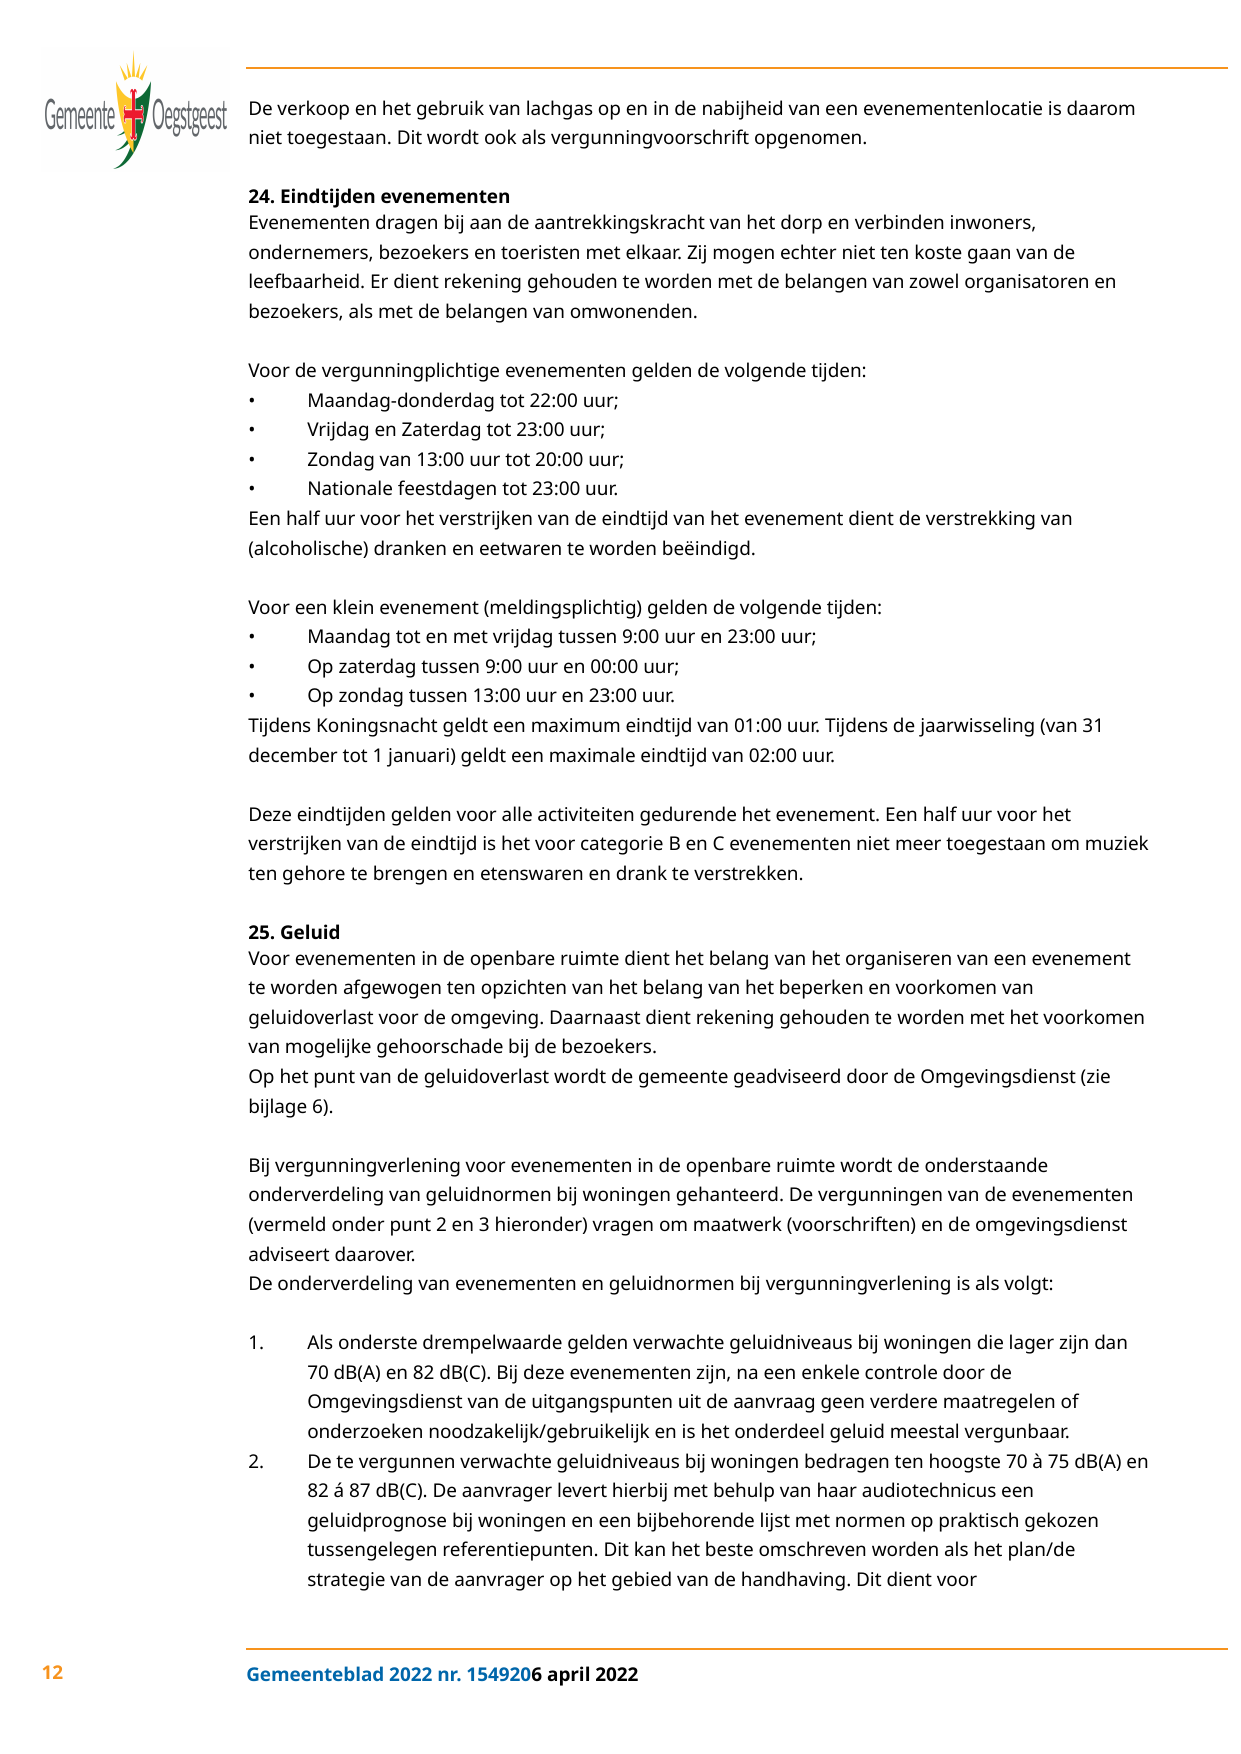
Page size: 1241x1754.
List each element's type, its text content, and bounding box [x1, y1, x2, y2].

picture [41, 47, 231, 172]
text Voor een klein evenement (meldingsplichtig) gelden de volgende tijden: [248, 594, 1152, 619]
list Vrijdag en Zaterdag tot 23:00 uur; [248, 416, 1152, 442]
text De verkoop en het gebruik van lachgas op en in de nabijheid van een evenementenlocatie is daarom niet toegestaan. Dit wordt ook als vergunningvoorschrift opgenomen. [248, 95, 1152, 150]
list Zondag van 13:00 uur tot 20:00 uur; [248, 446, 1152, 472]
text De onderverdeling van evenementen en geluidnormen bij vergunningverlening is als volgt: [248, 1270, 1152, 1296]
text Evenementen dragen bij aan de aantrekkingskracht van het dorp en verbinden inwoners, ondernemers, bezoekers en toeristen met elkaar. Zij mogen echter niet ten koste gaan van de leefbaarheid. Er dient rekening gehouden te worden met de belangen van zowel organisatoren en bezoekers, als met de belangen van omwonenden. [248, 209, 1152, 324]
text 24. Eindtijden evenementen [248, 183, 1152, 209]
list Maandag-donderdag tot 22:00 uur; [248, 387, 1152, 412]
list Maandag tot en met vrijdag tussen 9:00 uur en 23:00 uur; [248, 623, 1152, 649]
text 25. Geluid [248, 919, 1152, 945]
list De te vergunnen verwachte geluidniveaus bij woningen bedragen ten hoogste 70 à 75 dB(A) en 82 á 87 dB(C). De aanvrager levert hierbij met behulp van haar audiotechnicus een geluidprognose bij woningen en een bijbehorende lijst met normen op praktisch gekozen tussengelegen referentiepunten. Dit kan het beste omschreven worden als het plan/de strategie van de aanvrager op het gebied van de handhaving. Dit dient voor [248, 1448, 1152, 1592]
text Deze eindtijden gelden voor alle activiteiten gedurende het evenement. Een half uur voor het verstrijken van de eindtijd is het voor categorie B en C evenementen niet meer toegestaan om muziek ten gehore te brengen en etenswaren en drank te verstrekken. [248, 801, 1152, 886]
text Tijdens Koningsnacht geldt een maximum eindtijd van 01:00 uur. Tijdens de jaarwisseling (van 31 december tot 1 januari) geldt een maximale eindtijd van 02:00 uur. [248, 712, 1152, 767]
text Bij vergunningverlening voor evenementen in de openbare ruimte wordt de onderstaande onderverdeling van geluidnormen bij woningen gehanteerd. De vergunningen van de evenementen (vermeld onder punt 2 en 3 hieronder) vragen om maatwerk (voorschriften) en de omgevingsdienst adviseert daarover. [248, 1152, 1152, 1267]
list Als onderste drempelwaarde gelden verwachte geluidniveaus bij woningen die lager zijn dan 70 dB(A) en 82 dB(C). Bij deze evenementen zijn, na een enkele controle door de Omgevingsdienst van de uitgangspunten uit de aanvraag geen verdere maatregelen of onderzoeken noodzakelijk/gebruikelijk en is het onderdeel geluid meestal vergunbaar. [248, 1329, 1152, 1444]
text Een half uur voor het verstrijken van de eindtijd van het evenement dient de verstrekking van (alcoholische) dranken en eetwaren te worden beëindigd. [248, 505, 1152, 560]
text Op het punt van de geluidoverlast wordt de gemeente geadviseerd door de Omgevingsdienst (zie bijlage 6). [248, 1063, 1152, 1119]
list Op zaterdag tussen 9:00 uur en 00:00 uur; [248, 653, 1152, 679]
list Nationale feestdagen tot 23:00 uur. [248, 476, 1152, 501]
text Voor de vergunningplichtige evenementen gelden de volgende tijden: [248, 357, 1152, 383]
list Op zondag tussen 13:00 uur en 23:00 uur. [248, 683, 1152, 708]
text Voor evenementen in de openbare ruimte dient het belang van het organiseren van een evenement te worden afgewogen ten opzichten van het belang van het beperken en voorkomen van geluidoverlast voor de omgeving. Daarnaast dient rekening gehouden te worden met het voorkomen van mogelijke gehoorschade bij de bezoekers. [248, 945, 1152, 1059]
